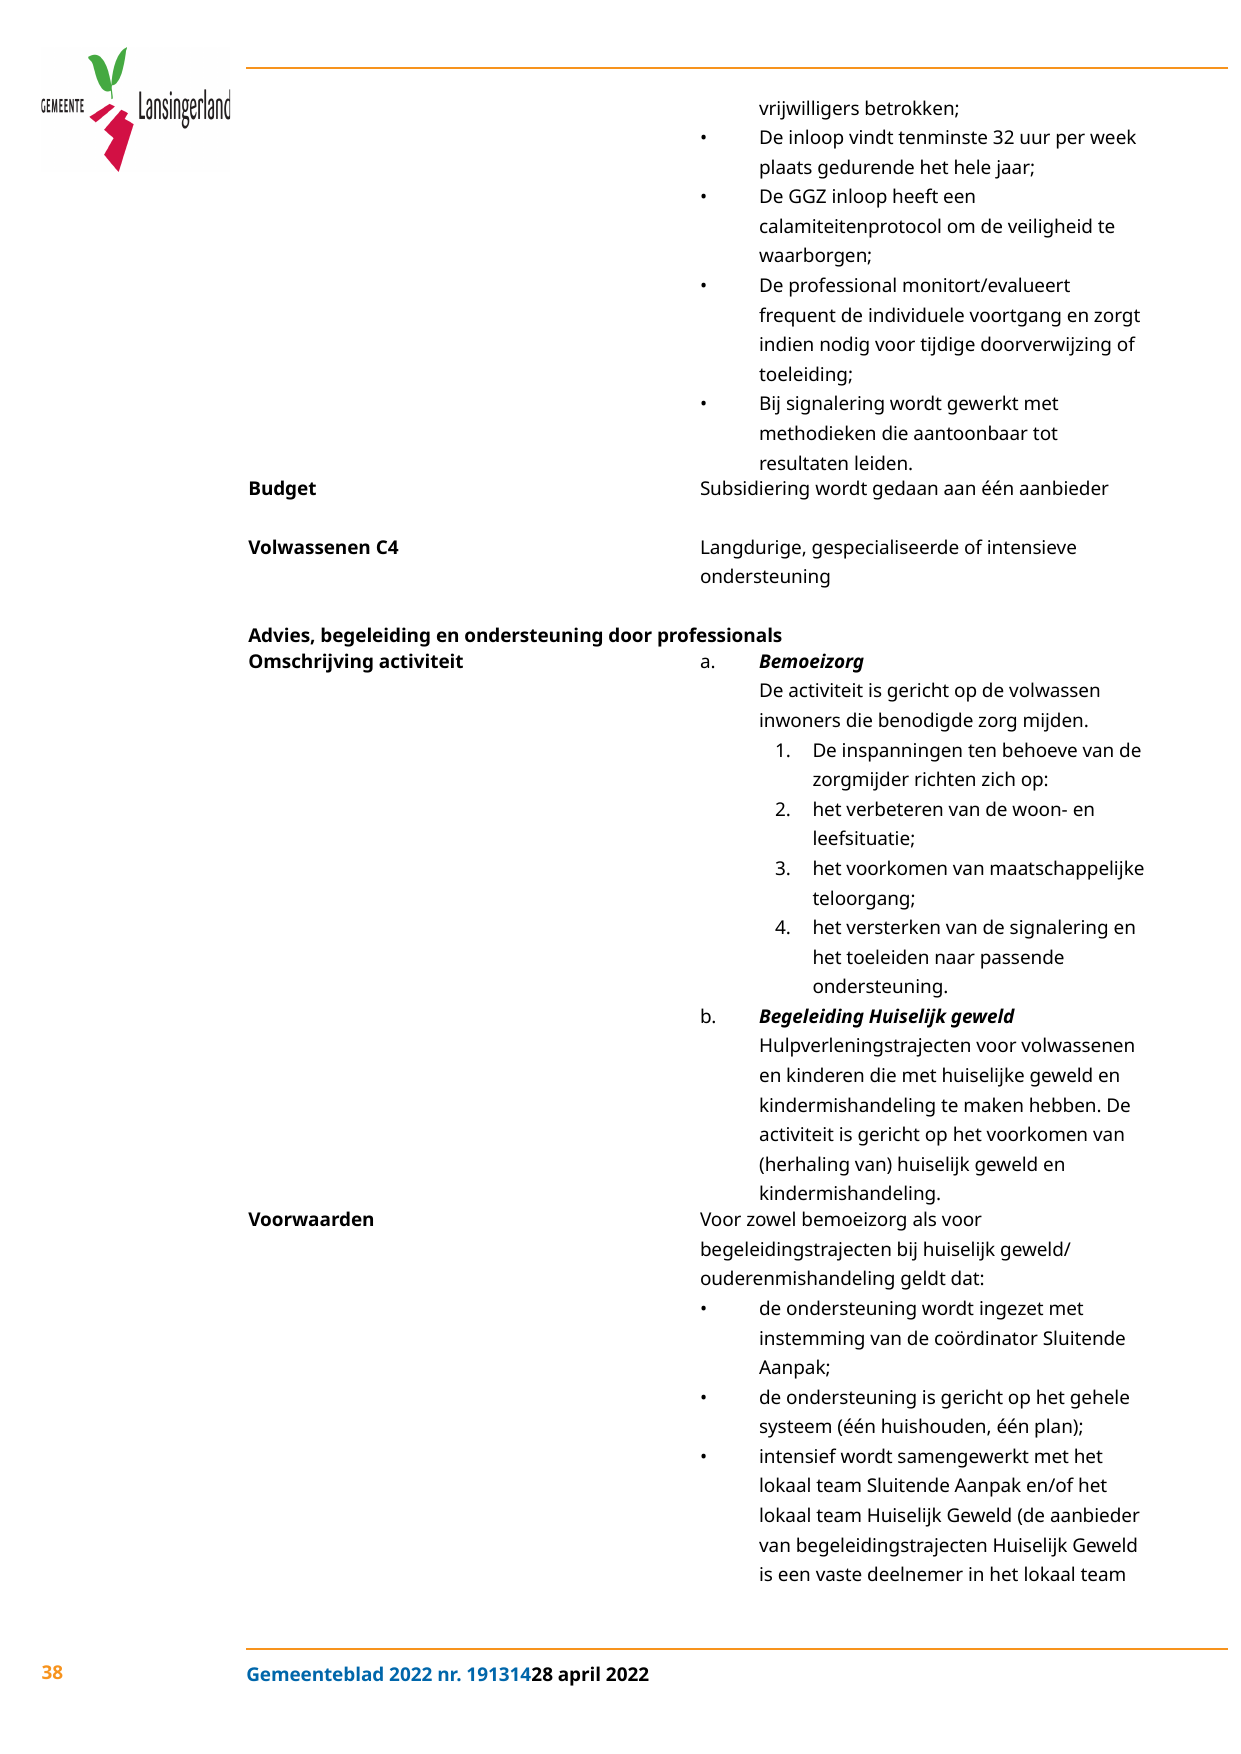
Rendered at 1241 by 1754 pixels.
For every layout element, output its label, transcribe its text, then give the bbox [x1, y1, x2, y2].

table_cell Voor zowel bemoeizorg als voor begeleidingstrajecten bij huiselijk geweld/ ouderenmishandeling geldt dat: de ondersteuning wordt ingezet met instemming van de coördinator Sluitende Aanpak; de ondersteuning is gericht op het gehele systeem (één huishouden, één plan); intensief wordt samengewerkt met het lokaal team Sluitende Aanpak en/of het lokaal team Huiselijk Geweld (de aanbieder van begeleidingstrajecten Huiselijk Geweld is een vaste deelnemer in het lokaal team [700, 1206, 1152, 1587]
table_cell Bemoeizorg De activiteit is gericht op de volwassen inwoners die benodigde zorg mijden. De inspanningen ten behoeve van de zorgmijder richten zich op: het verbeteren van de woon- en leefsituatie; het voorkomen van maatschappelijke teloorgang; het versterken van de signalering en het toeleiden naar passende ondersteuning. Begeleiding Huiselijk geweld Hulpverleningstrajecten voor volwassenen en kinderen die met huiselijke geweld en kindermishandeling te maken hebben. De activiteit is gericht op het voorkomen van (herhaling van) huiselijk geweld en kindermishandeling. [700, 648, 1152, 1206]
table_header Volwassenen C4 [248, 534, 700, 589]
table_header Advies, begeleiding en ondersteuning door professionals [248, 623, 1152, 648]
table_cell Budget [248, 476, 700, 501]
table_header Langdurige, gespecialiseerde of intensieve ondersteuning [700, 534, 1152, 589]
table_cell Subsidiering wordt gedaan aan één aanbieder [700, 476, 1152, 501]
table_cell Voorwaarden [248, 1206, 700, 1587]
table_cell [248, 95, 700, 476]
table_cell Omschrijving activiteit [248, 648, 700, 1206]
table_cell vrijwilligers betrokken; De inloop vindt tenminste 32 uur per week plaats gedurende het hele jaar; De GGZ inloop heeft een calamiteitenprotocol om de veiligheid te waarborgen; De professional monitort/evalueert frequent de individuele voortgang en zorgt indien nodig voor tijdige doorverwijzing of toeleiding; Bij signalering wordt gewerkt met methodieken die aantoonbaar tot resultaten leiden. [700, 95, 1152, 476]
picture [41, 47, 231, 172]
